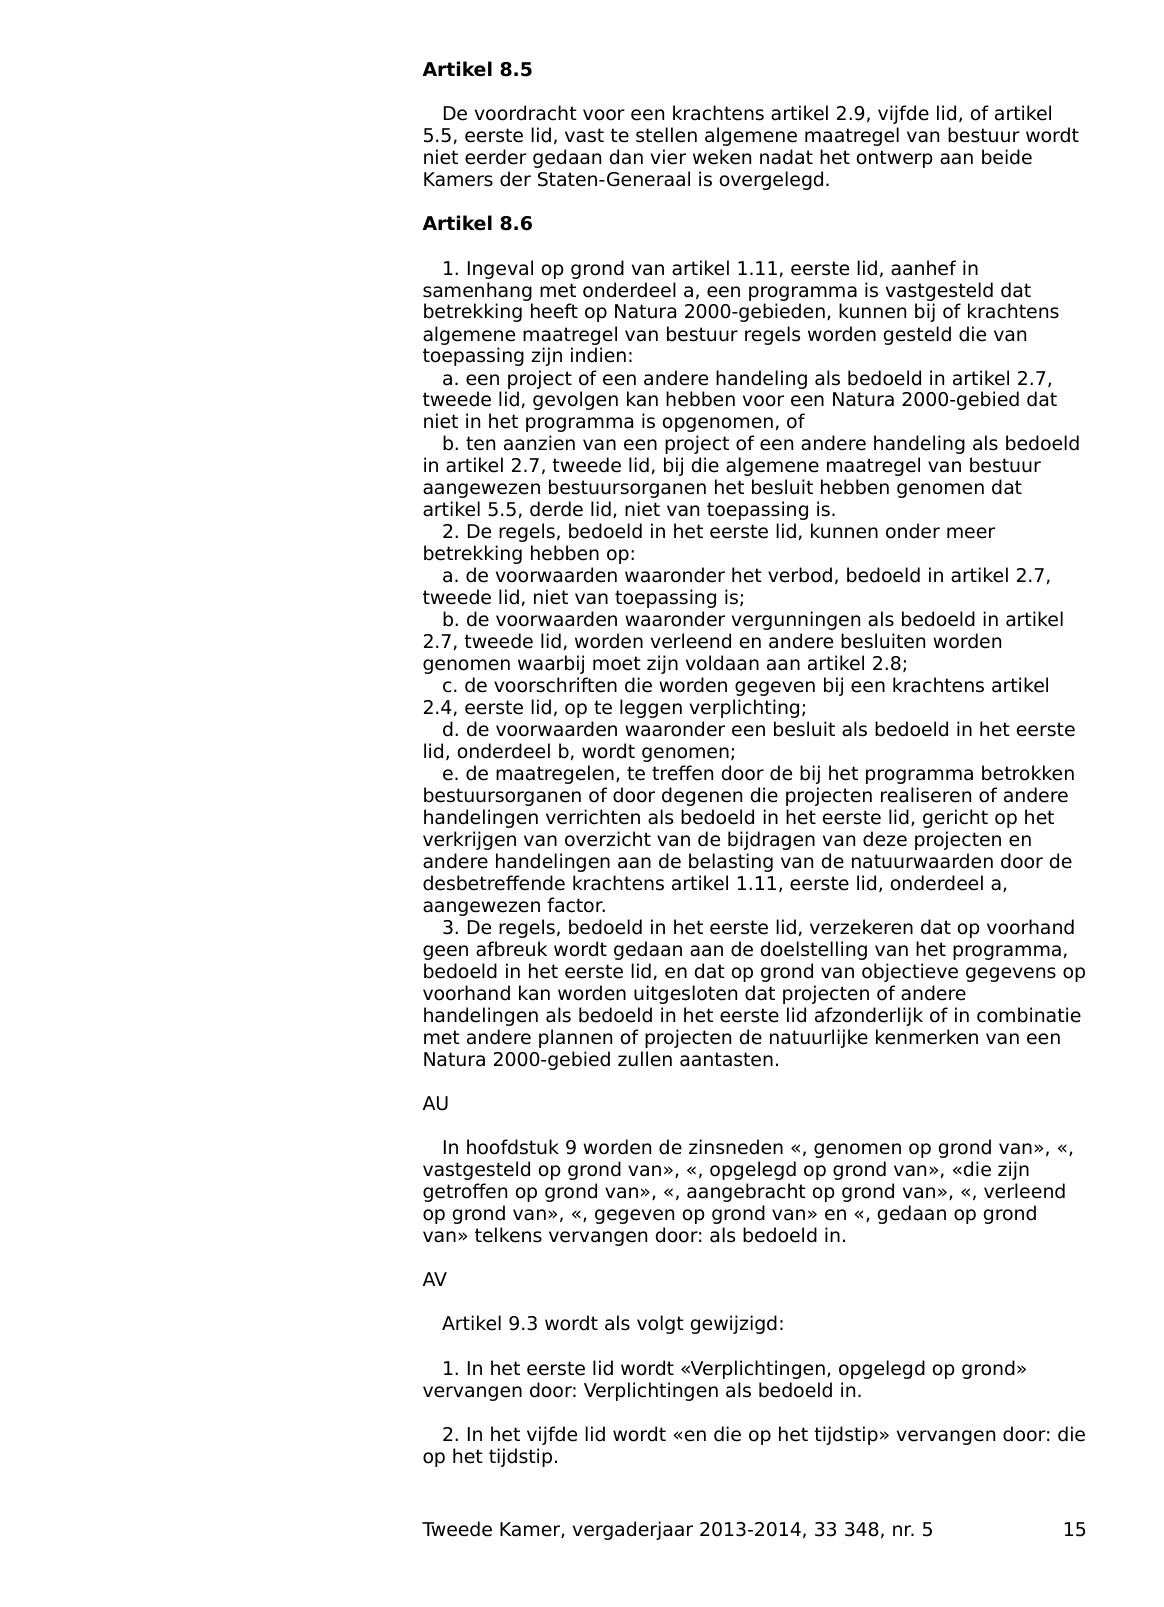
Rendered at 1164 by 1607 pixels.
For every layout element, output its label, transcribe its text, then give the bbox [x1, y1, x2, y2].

subtitle Artikel 8.6 [422, 213, 1087, 235]
text In hoofdstuk 9 worden de zinsneden «, genomen op grond van», «, vastgesteld op grond van», «, opgelegd op grond van», «die zijn getroffen op grond van», «, aangebracht op grond van», «, verleend op grond van», «, gegeven op grond van» en «, gedaan op grond van» telkens vervangen door: als bedoeld in. [422, 1137, 1087, 1247]
text 2. In het vijfde lid wordt «en die op het tijdstip» vervangen door: die op het tijdstip. [422, 1424, 1087, 1468]
text a. de voorwaarden waaronder het verbod, bedoeld in artikel 2.7, tweede lid, niet van toepassing is; [422, 565, 1087, 609]
text e. de maatregelen, te treffen door de bij het programma betrokken bestuursorganen of door degenen die projecten realiseren of andere handelingen verrichten als bedoeld in het eerste lid, gericht op het verkrijgen van overzicht van de bijdragen van deze projecten en andere handelingen aan de belasting van de natuurwaarden door de desbetreffende krachtens artikel 1.11, eerste lid, onderdeel a, aangewezen factor. [422, 763, 1087, 917]
text Artikel 9.3 wordt als volgt gewijzigd: [422, 1313, 1087, 1335]
text b. ten aanzien van een project of een andere handeling als bedoeld in artikel 2.7, tweede lid, bij die algemene maatregel van bestuur aangewezen bestuursorganen het besluit hebben genomen dat artikel 5.5, derde lid, niet van toepassing is. [422, 433, 1087, 521]
text 1. In het eerste lid wordt «Verplichtingen, opgelegd op grond» vervangen door: Verplichtingen als bedoeld in. [422, 1357, 1087, 1401]
text c. de voorschriften die worden gegeven bij een krachtens artikel 2.4, eerste lid, op te leggen verplichting; [422, 675, 1087, 719]
text 3. De regels, bedoeld in het eerste lid, verzekeren dat op voorhand geen afbreuk wordt gedaan aan de doelstelling van het programma, bedoeld in het eerste lid, en dat op grond van objectieve gegevens op voorhand kan worden uitgesloten dat projecten of andere handelingen als bedoeld in het eerste lid afzonderlijk of in combinatie met andere plannen of projecten de natuurlijke kenmerken van een Natura 2000-gebied zullen aantasten. [422, 917, 1087, 1071]
subtitle AV [422, 1269, 1087, 1291]
subtitle AU [422, 1093, 1087, 1115]
text b. de voorwaarden waaronder vergunningen als bedoeld in artikel 2.7, tweede lid, worden verleend en andere besluiten worden genomen waarbij moet zijn voldaan aan artikel 2.8; [422, 609, 1087, 675]
text 2. De regels, bedoeld in het eerste lid, kunnen onder meer betrekking hebben op: [422, 521, 1087, 565]
text De voordracht voor een krachtens artikel 2.9, vijfde lid, of artikel 5.5, eerste lid, vast te stellen algemene maatregel van bestuur wordt niet eerder gedaan dan vier weken nadat het ontwerp aan beide Kamers der Staten-Generaal is overgelegd. [422, 103, 1087, 191]
subtitle Artikel 8.5 [422, 59, 1087, 81]
text d. de voorwaarden waaronder een besluit als bedoeld in het eerste lid, onderdeel b, wordt genomen; [422, 719, 1087, 763]
text a. een project of een andere handeling als bedoeld in artikel 2.7, tweede lid, gevolgen kan hebben voor een Natura 2000-gebied dat niet in het programma is opgenomen, of [422, 367, 1087, 433]
text 1. Ingeval op grond van artikel 1.11, eerste lid, aanhef in samenhang met onderdeel a, een programma is vastgesteld dat betrekking heeft op Natura 2000-gebieden, kunnen bij of krachtens algemene maatregel van bestuur regels worden gesteld die van toepassing zijn indien: [422, 257, 1087, 367]
